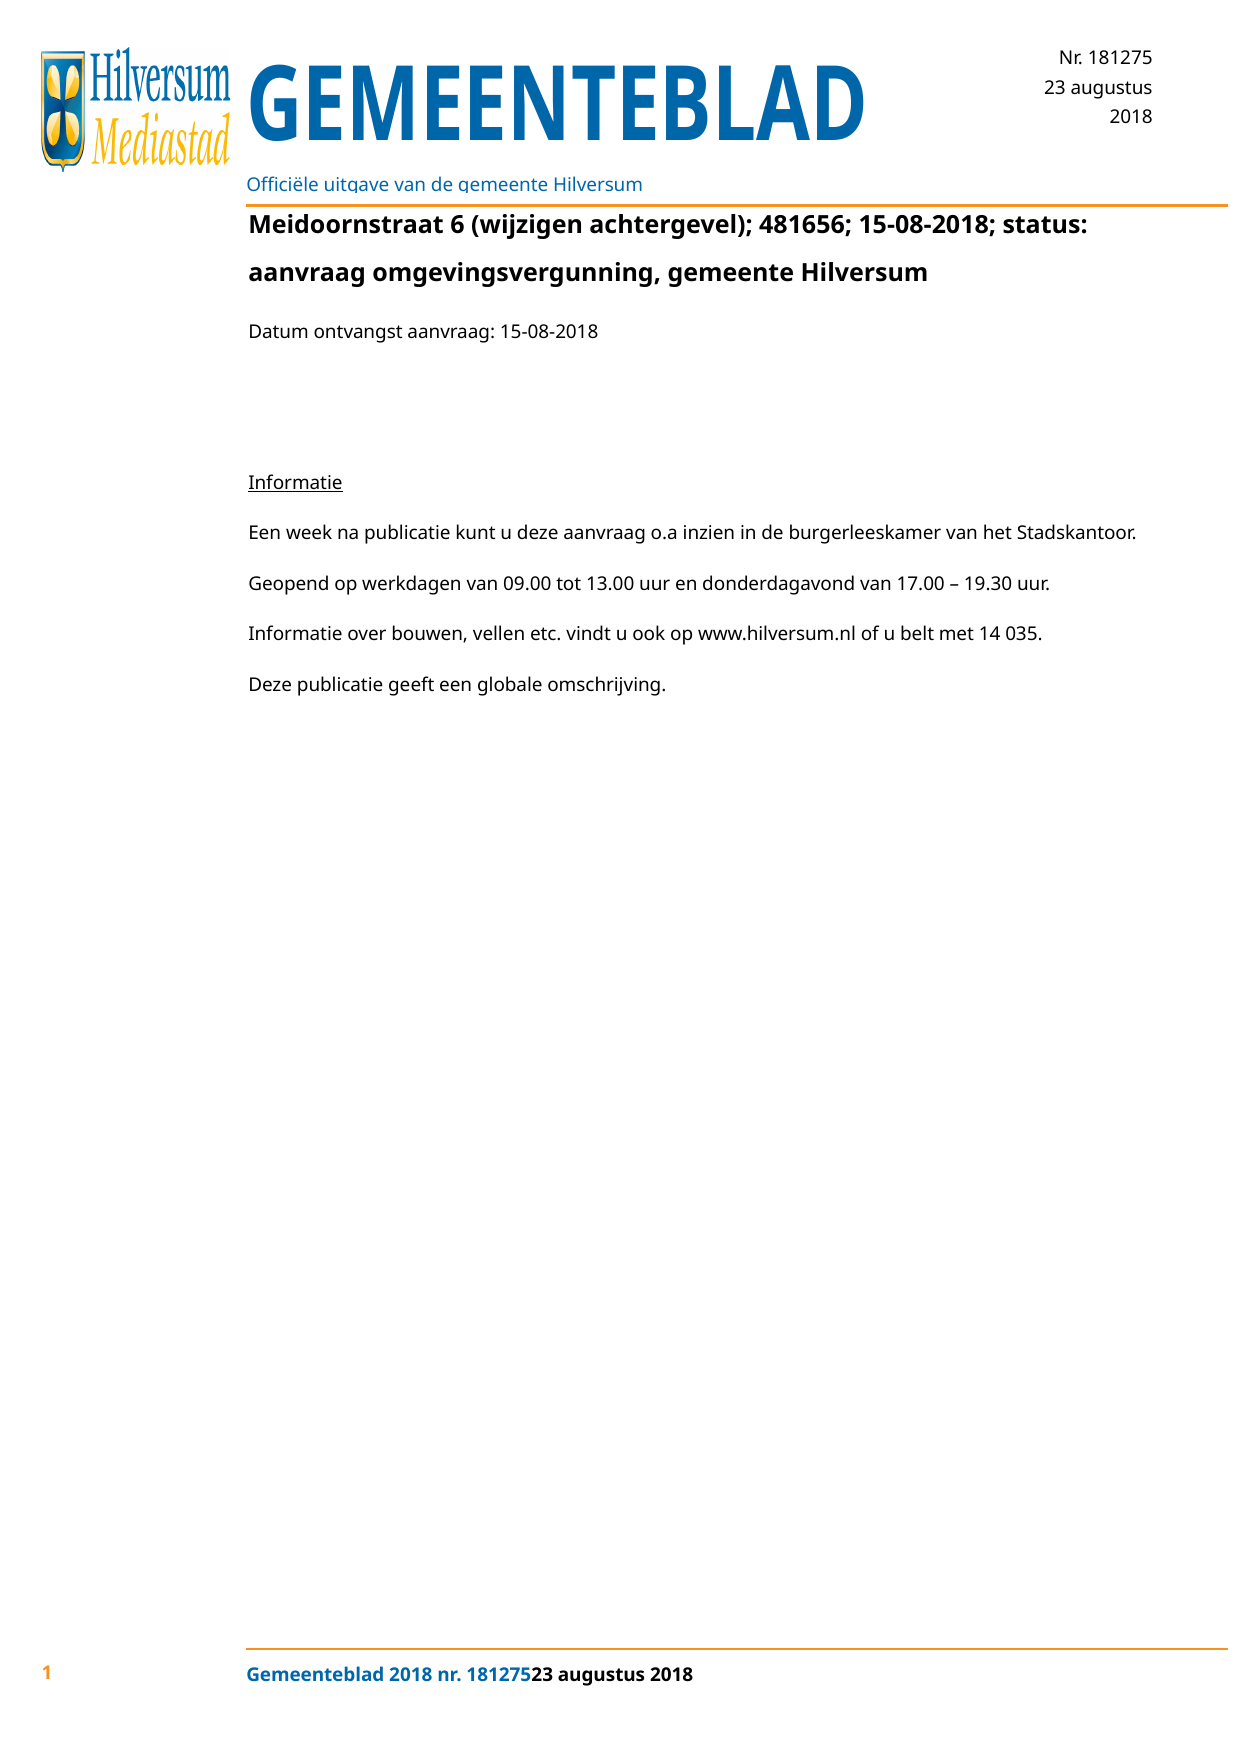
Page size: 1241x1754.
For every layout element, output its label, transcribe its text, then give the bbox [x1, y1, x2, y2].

text Meidoornstraat 6 (wijzigen achtergevel); 481656; 15-08-2018; status: aanvraag omgevingsvergunning, gemeente Hilversum [248, 207, 1152, 288]
text Een week na publicatie kunt u deze aanvraag o.a inzien in de burgerleeskamer van het Stadskantoor. [248, 519, 1152, 545]
text Informatie [248, 469, 1152, 495]
text Informatie over bouwen, vellen etc. vindt u ook op www.hilversum.nl of u belt met 14 035. [248, 620, 1152, 646]
text Geopend op werkdagen van 09.00 tot 13.00 uur en donderdagavond van 17.00 – 19.30 uur. [248, 570, 1152, 596]
text Deze publicatie geeft een globale omschrijving. [248, 671, 1152, 697]
picture [41, 47, 231, 172]
text Datum ontvangst aanvraag: 15-08-2018 [248, 318, 1152, 344]
